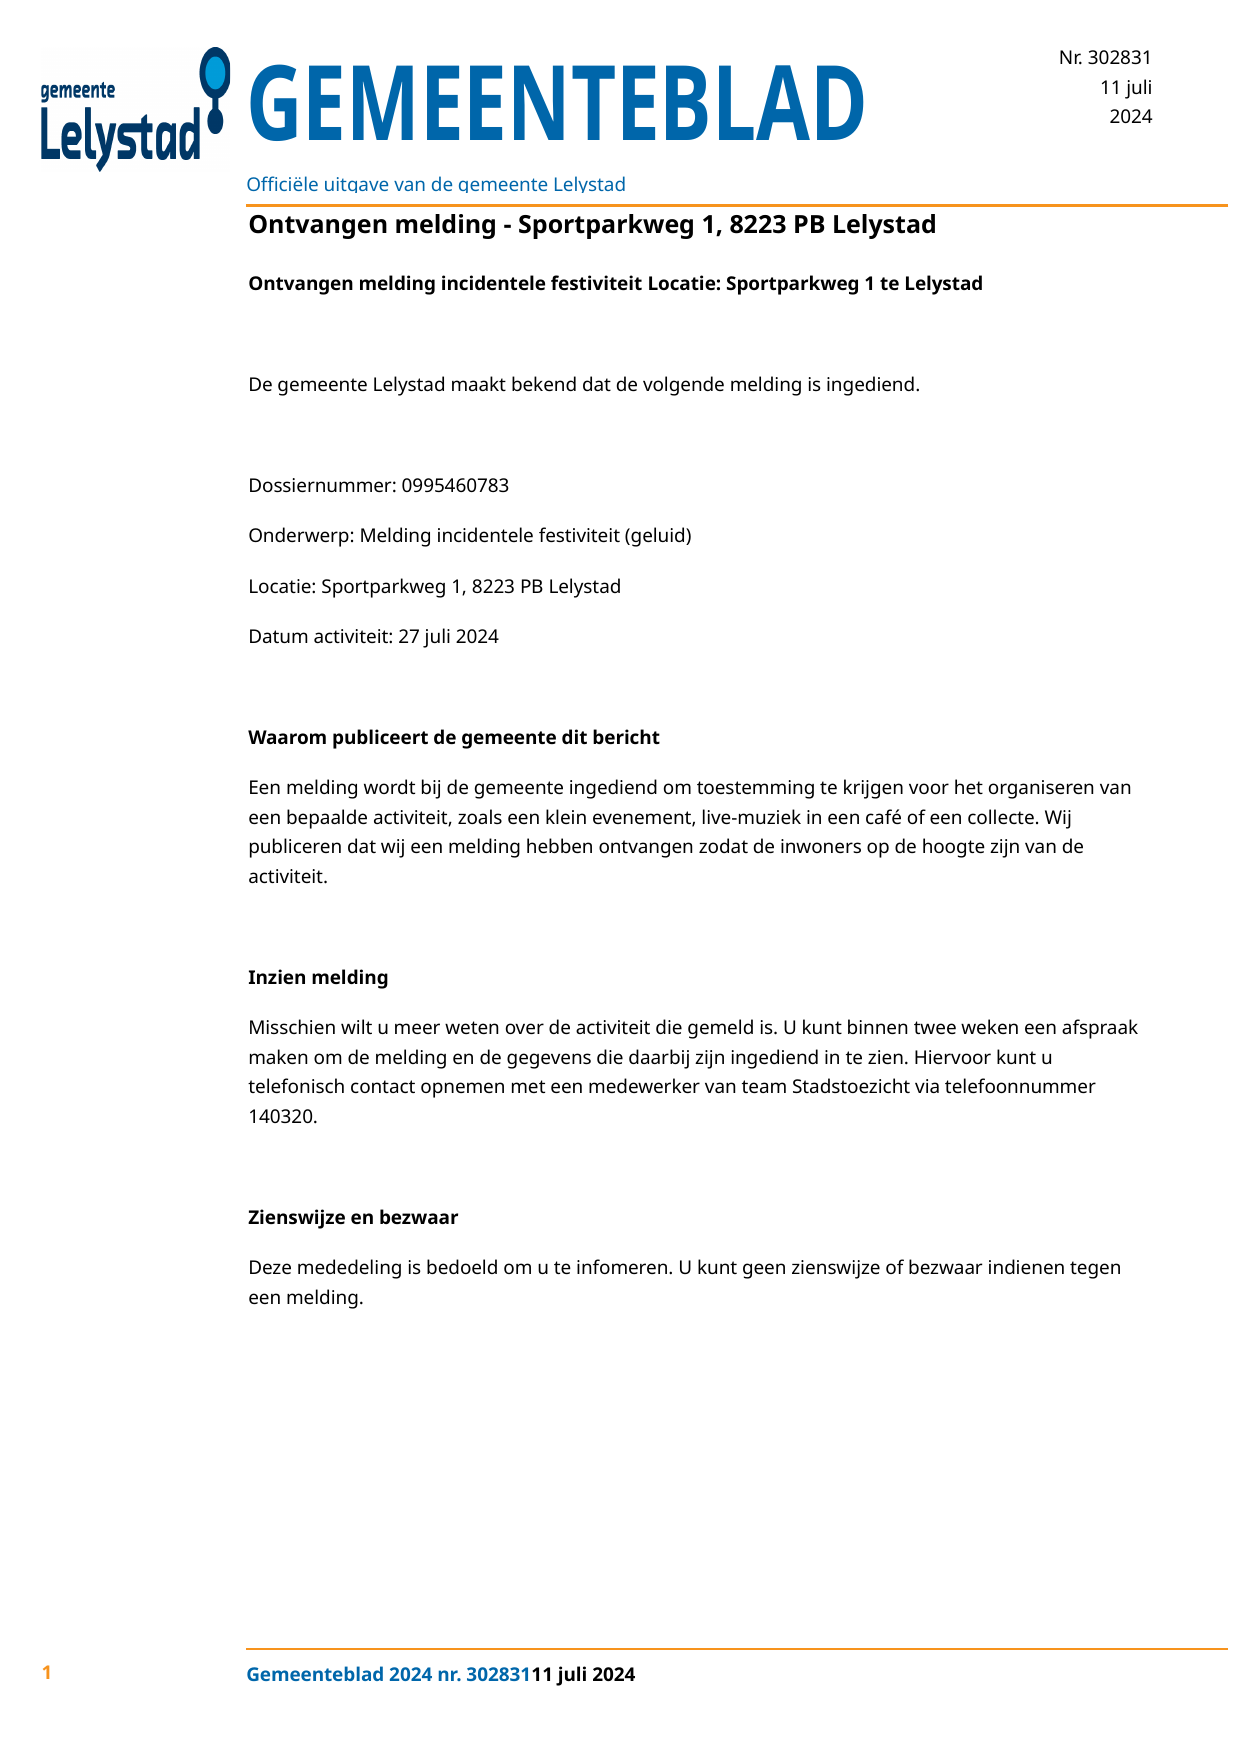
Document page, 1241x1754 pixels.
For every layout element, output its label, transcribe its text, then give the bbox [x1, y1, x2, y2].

text Ontvangen melding incidentele festiviteit Locatie: Sportparkweg 1 te Lelystad [248, 270, 1152, 296]
text Dossiernummer: 0995460783 [248, 472, 1152, 498]
text Onderwerp: Melding incidentele festiviteit (geluid) [248, 522, 1152, 548]
text Een melding wordt bij de gemeente ingediend om toestemming te krijgen voor het organiseren van een bepaalde activiteit, zoals een klein evenement, live-muziek in een café of een collecte. Wij publiceren dat wij een melding hebben ontvangen zodat de inwoners op de hoogte zijn van de activiteit. [248, 774, 1152, 889]
picture [41, 47, 231, 172]
text Datum activiteit: 27 juli 2024 [248, 623, 1152, 649]
text Zienswijze en bezwaar [248, 1204, 1152, 1230]
text De gemeente Lelystad maakt bekend dat de volgende melding is ingediend. [248, 371, 1152, 397]
text Ontvangen melding - Sportparkweg 1, 8223 PB Lelystad [248, 207, 1152, 241]
text Waarom publiceert de gemeente dit bericht [248, 724, 1152, 750]
text Misschien wilt u meer weten over de activiteit die gemeld is. U kunt binnen twee weken een afspraak maken om de melding en de gegevens die daarbij zijn ingediend in te zien. Hiervoor kunt u telefonisch contact opnemen met een medewerker van team Stadstoezicht via telefoonnummer 140320. [248, 1014, 1152, 1129]
text Deze mededeling is bedoeld om u te infomeren. U kunt geen zienswijze of bezwaar indienen tegen een melding. [248, 1254, 1152, 1310]
text Locatie: Sportparkweg 1, 8223 PB Lelystad [248, 573, 1152, 598]
text Inzien melding [248, 964, 1152, 990]
